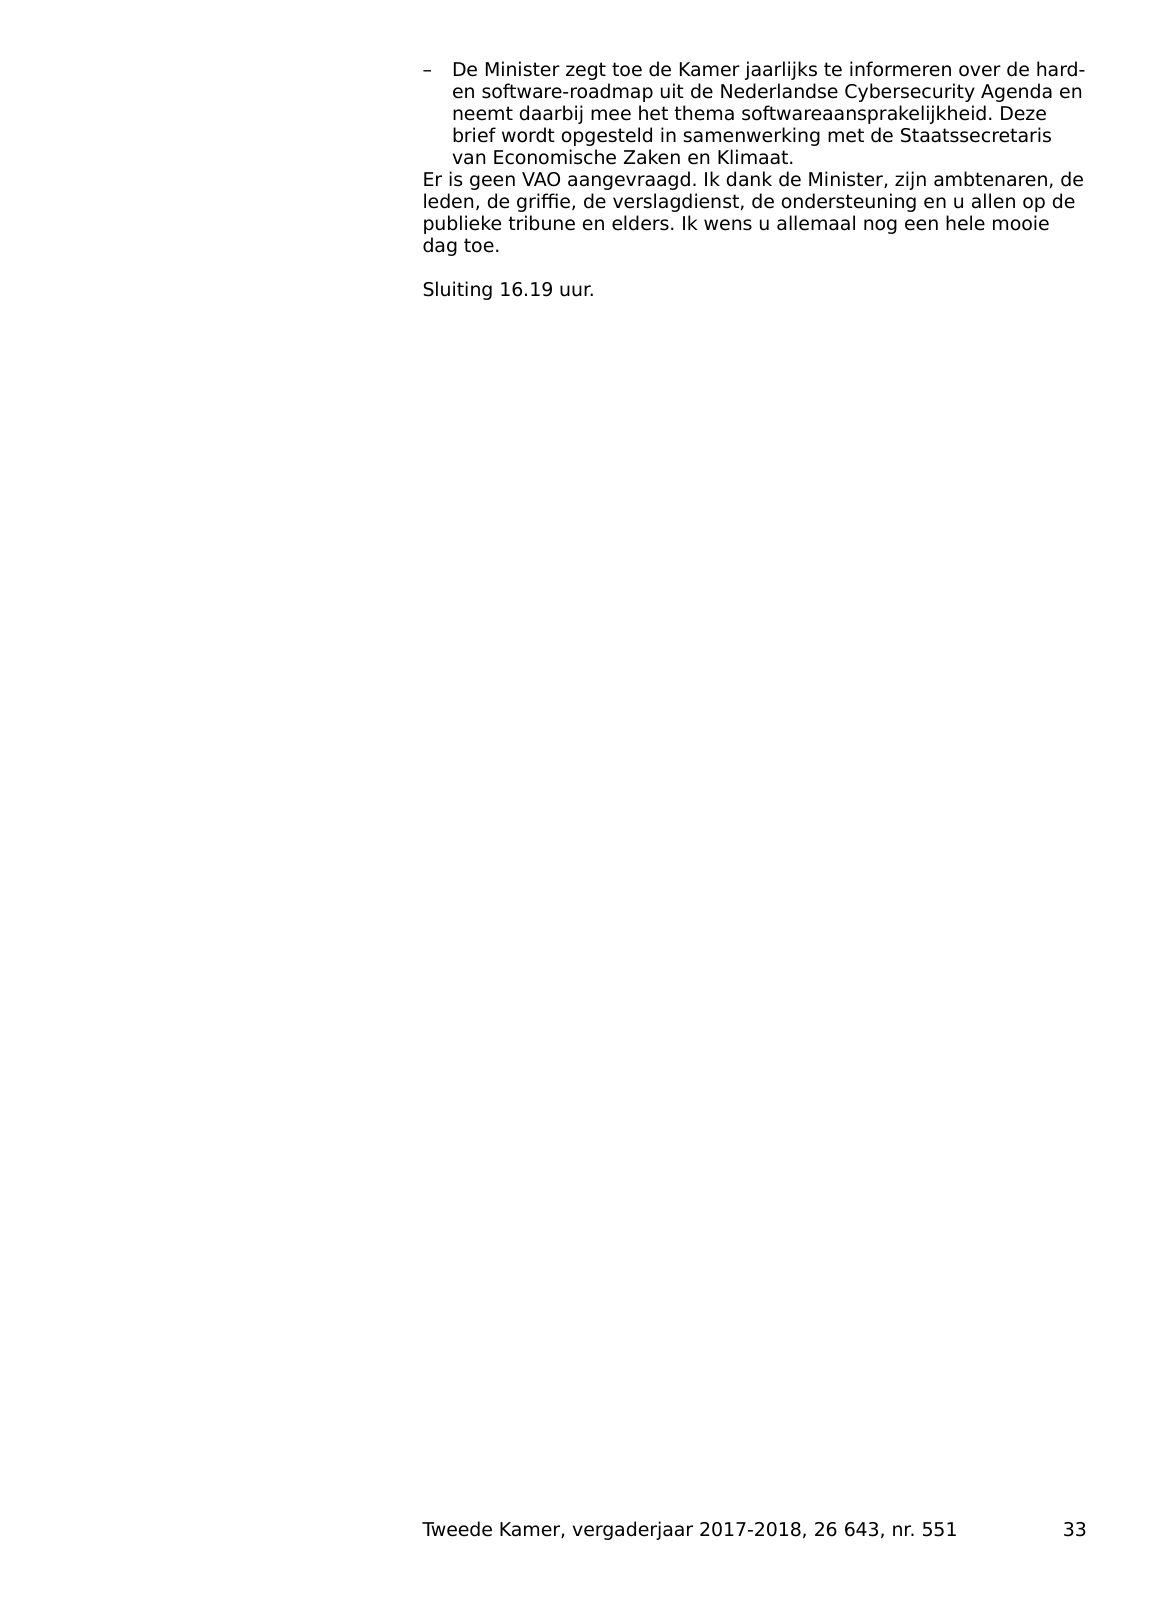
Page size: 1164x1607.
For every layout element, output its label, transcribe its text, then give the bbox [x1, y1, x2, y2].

text – De Minister zegt toe de Kamer jaarlijks te informeren over de hard- en software-roadmap uit de Nederlandse Cybersecurity Agenda en neemt daarbij mee het thema softwareaansprakelijkheid. Deze brief wordt opgesteld in samenwerking met de Staatssecretaris van Economische Zaken en Klimaat. [422, 59, 1087, 169]
text Er is geen VAO aangevraagd. Ik dank de Minister, zijn ambtenaren, de leden, de griffie, de verslagdienst, de ondersteuning en u allen op de publieke tribune en elders. Ik wens u allemaal nog een hele mooie dag toe. [422, 169, 1087, 257]
text Sluiting 16.19 uur. [422, 279, 1087, 301]
